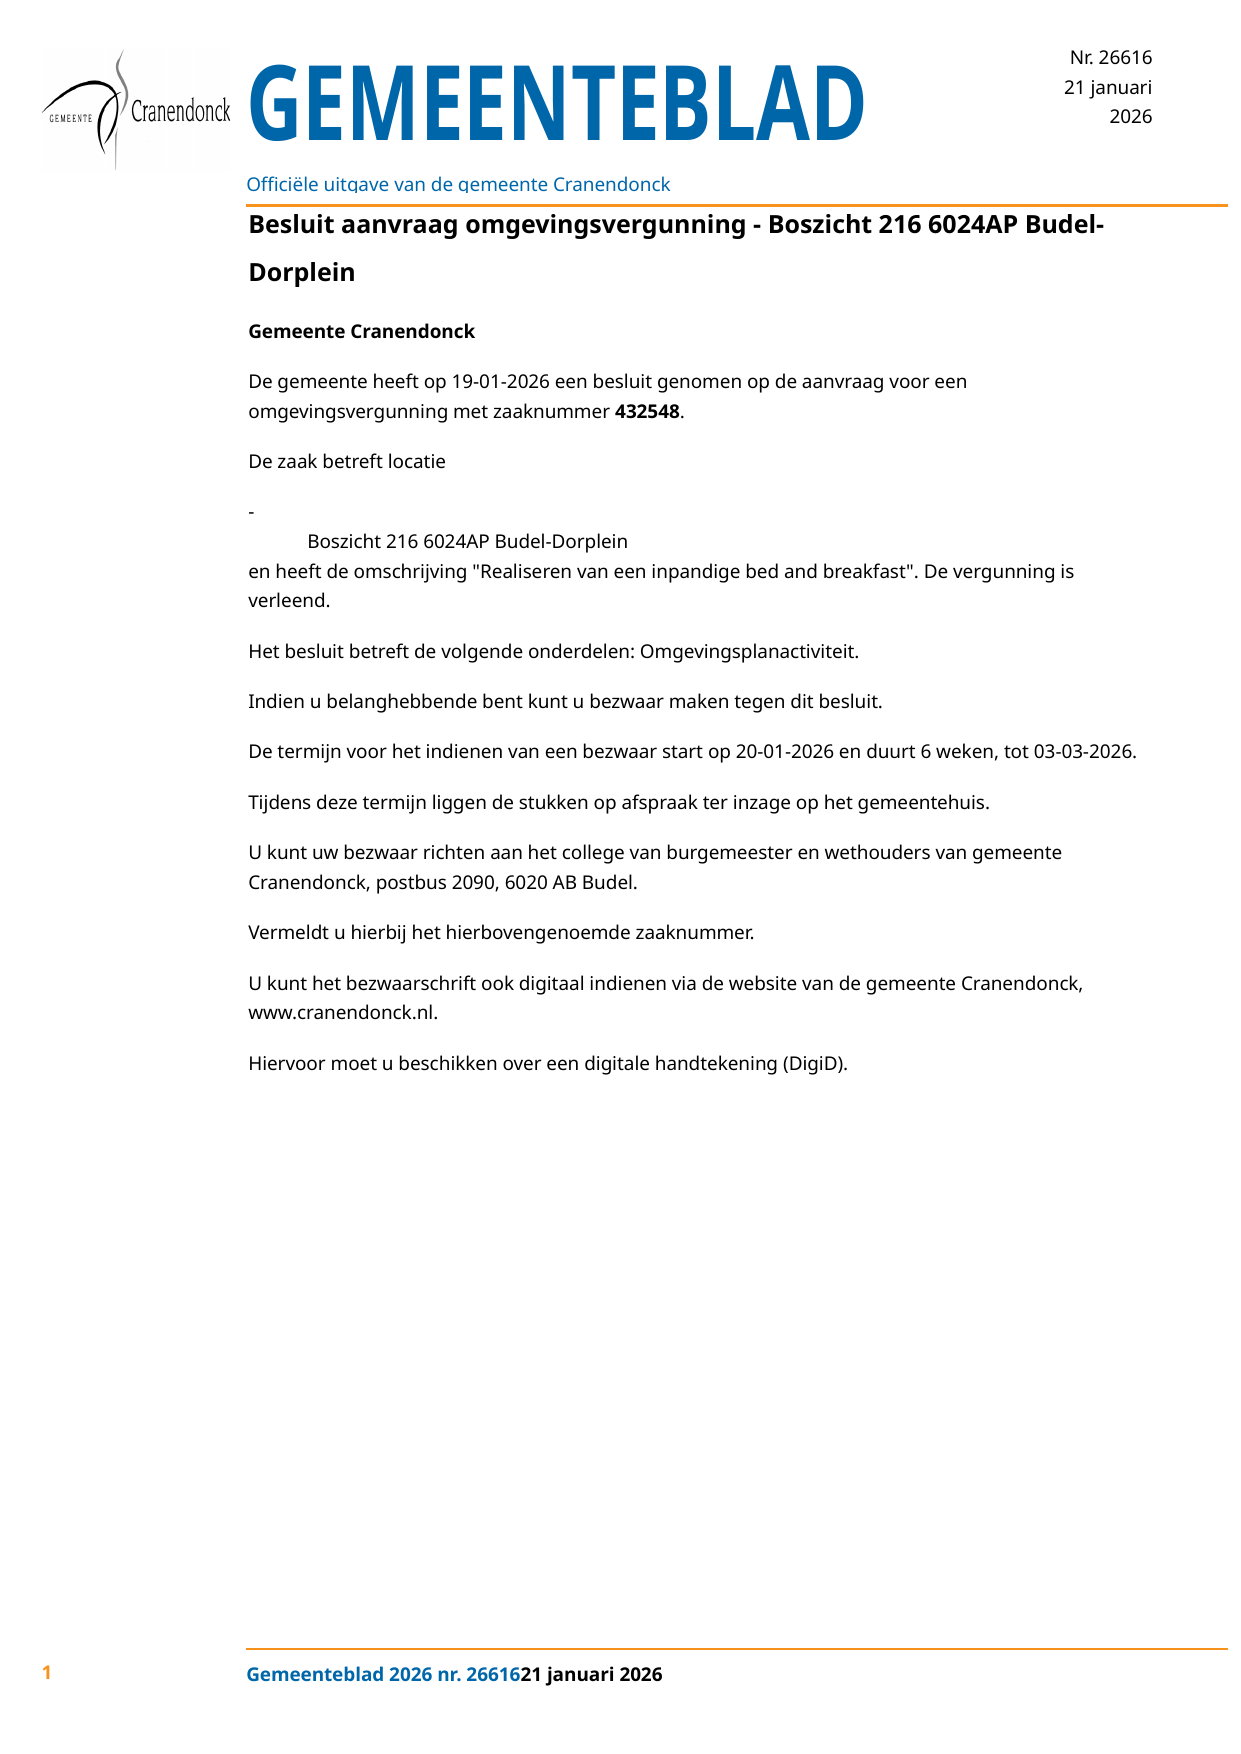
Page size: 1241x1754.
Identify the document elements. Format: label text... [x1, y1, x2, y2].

text De termijn voor het indienen van een bezwaar start op 20-01-2026 en duurt 6 weken, tot 03-03-2026. [248, 739, 1152, 764]
text Tijdens deze termijn liggen de stukken op afspraak ter inzage op het gemeentehuis. [248, 789, 1152, 815]
text De gemeente heeft op 19-01-2026 een besluit genomen op de aanvraag voor een omgevingsvergunning met zaaknummer 432548. [248, 368, 1152, 424]
text Besluit aanvraag omgevingsvergunning - Boszicht 216 6024AP Budel-Dorplein [248, 207, 1152, 288]
text en heeft de omschrijving "Realiseren van een inpandige bed and breakfast". De vergunning is verleend. [248, 558, 1152, 613]
picture [41, 47, 231, 172]
text Het besluit betreft de volgende onderdelen: Omgevingsplanactiviteit. [248, 638, 1152, 664]
text Indien u belanghebbende bent kunt u bezwaar maken tegen dit besluit. [248, 688, 1152, 714]
text Gemeente Cranendonck [248, 318, 1152, 344]
text U kunt het bezwaarschrift ook digitaal indienen via de website van de gemeente Cranendonck, www.cranendonck.nl. [248, 970, 1152, 1025]
text Hiervoor moet u beschikken over een digitale handtekening (DigiD). [248, 1050, 1152, 1076]
text U kunt uw bezwaar richten aan het college van burgemeester en wethouders van gemeente Cranendonck, postbus 2090, 6020 AB Budel. [248, 839, 1152, 895]
list Boszicht 216 6024AP Budel-Dorplein [248, 528, 1152, 554]
text Vermeldt u hierbij het hierbovengenoemde zaaknummer. [248, 919, 1152, 945]
text De zaak betreft locatie [248, 448, 1152, 474]
